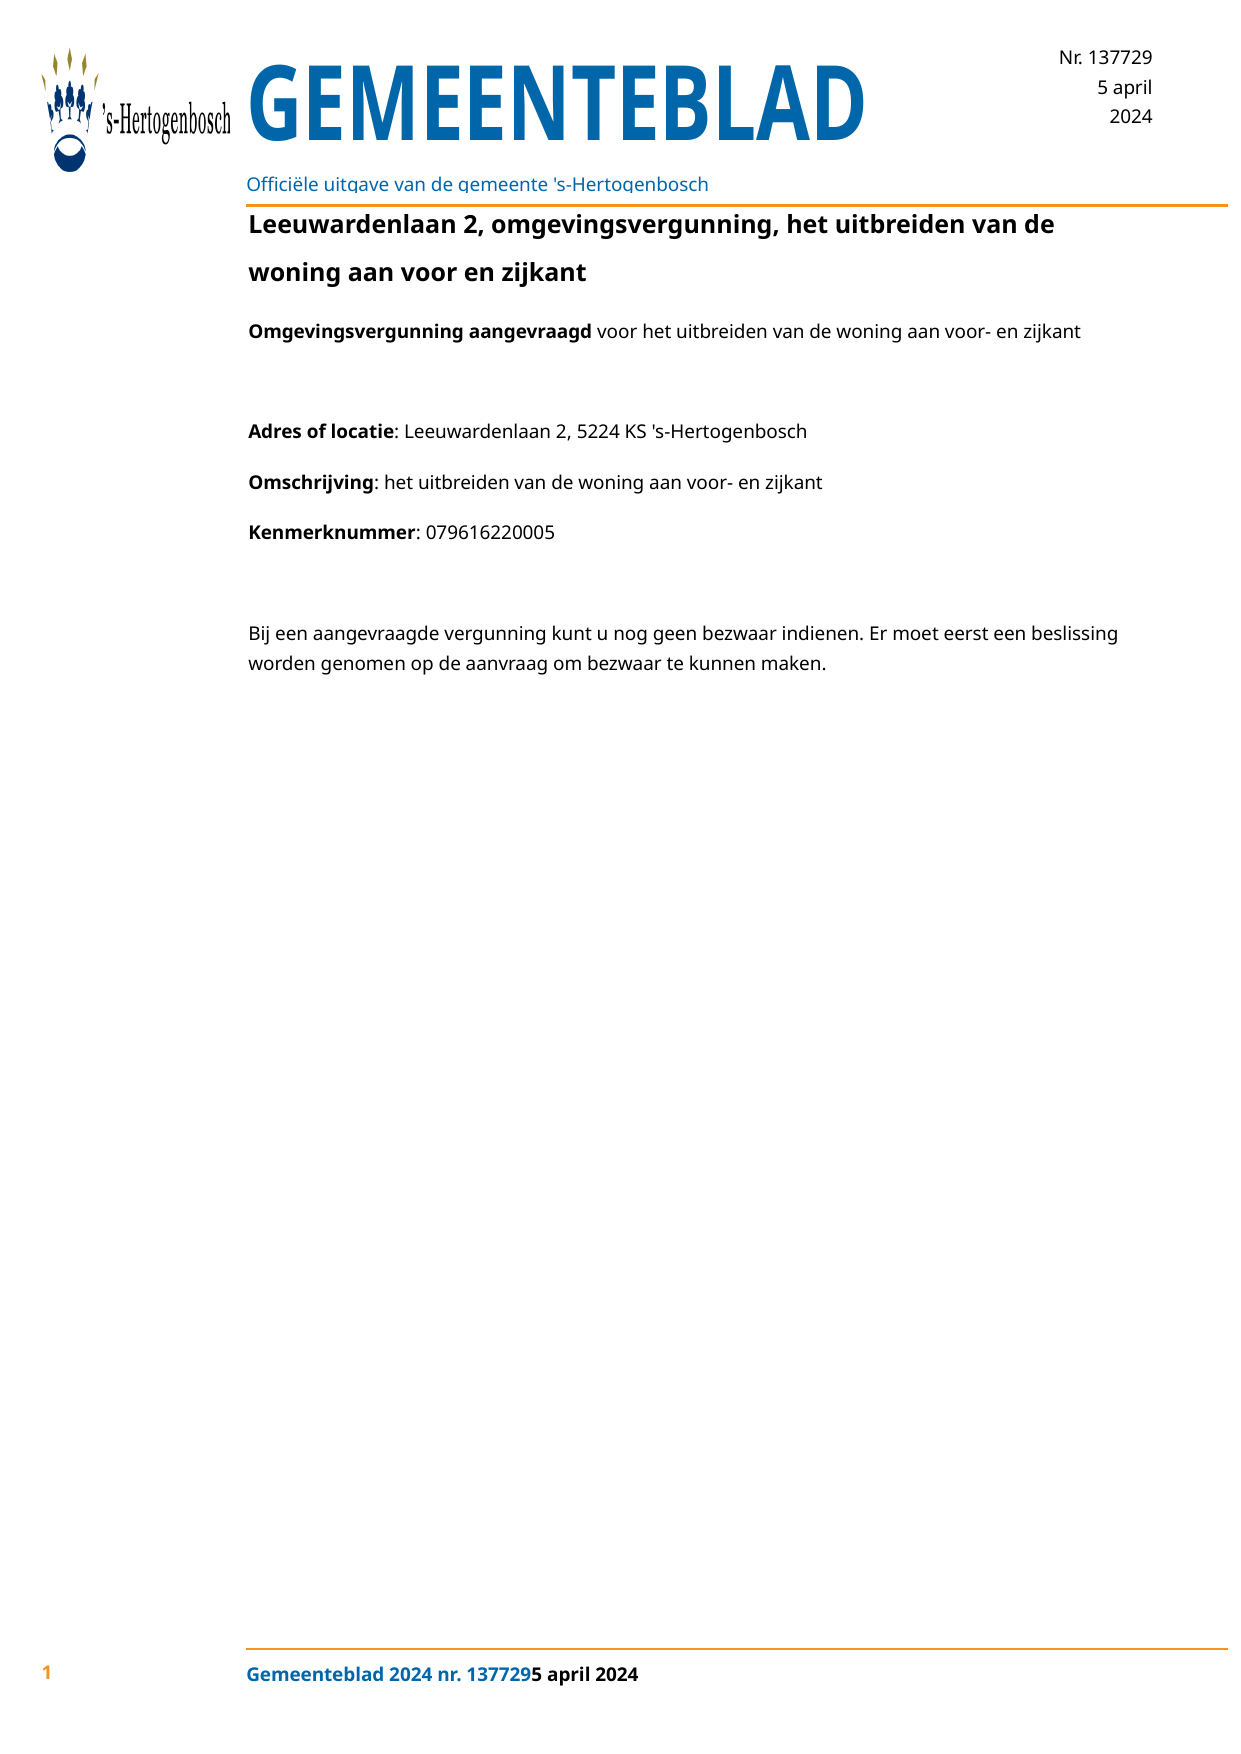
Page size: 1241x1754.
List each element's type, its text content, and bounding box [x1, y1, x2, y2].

text Leeuwardenlaan 2, omgevingsvergunning, het uitbreiden van de woning aan voor en zijkant [248, 207, 1152, 288]
picture [41, 47, 231, 172]
text Bij een aangevraagde vergunning kunt u nog geen bezwaar indienen. Er moet eerst een beslissing worden genomen op de aanvraag om bezwaar te kunnen maken. [248, 620, 1152, 676]
text Kenmerknummer: 079616220005 [248, 519, 1152, 545]
text Omgevingsvergunning aangevraagd voor het uitbreiden van de woning aan voor- en zijkant [248, 318, 1152, 344]
text Adres of locatie: Leeuwardenlaan 2, 5224 KS 's-Hertogenbosch [248, 419, 1152, 444]
text Omschrijving: het uitbreiden van de woning aan voor- en zijkant [248, 469, 1152, 495]
